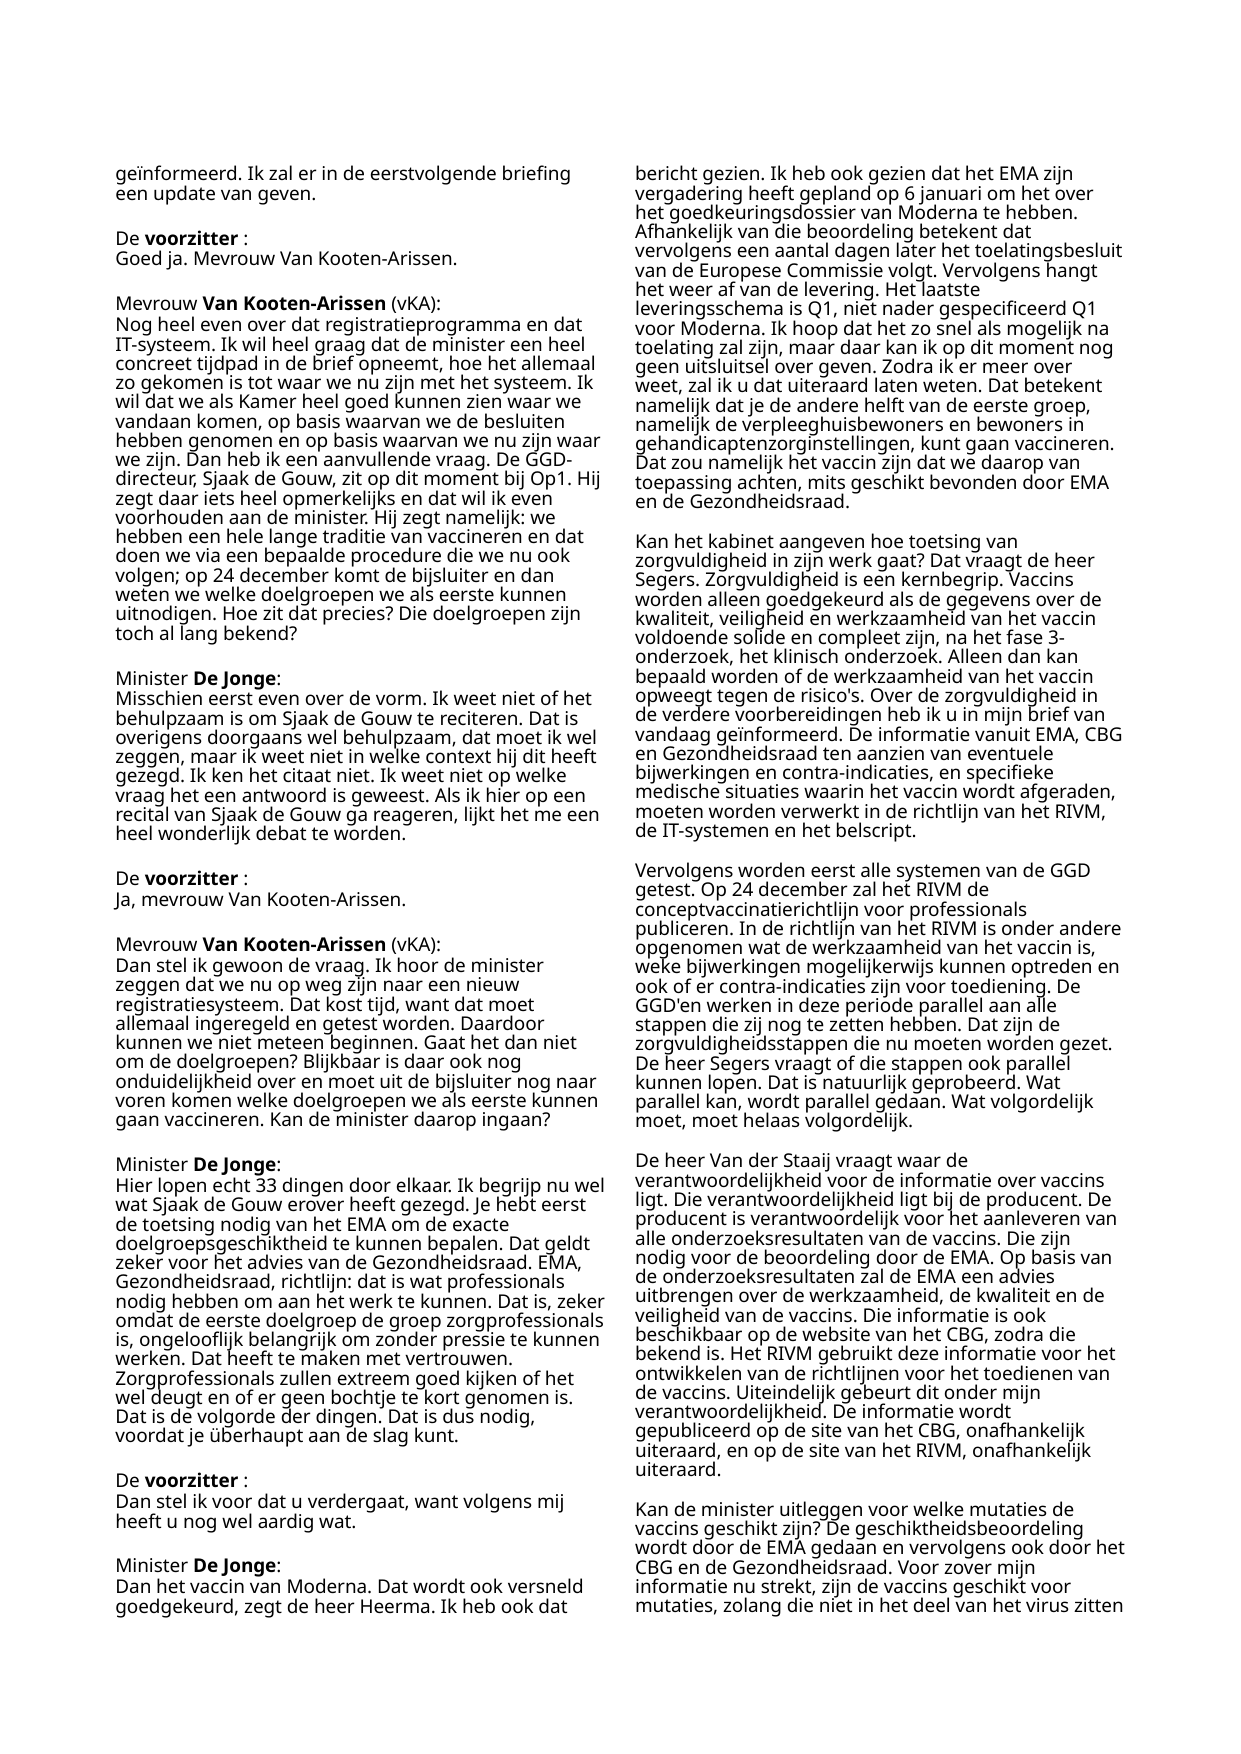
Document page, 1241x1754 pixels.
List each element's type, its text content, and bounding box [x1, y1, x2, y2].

text Ja, mevrouw Van Kooten-Arissen. [115, 891, 605, 910]
text De voorzitter : [115, 865, 605, 891]
text Hier lopen echt 33 dingen door elkaar. Ik begrijp nu wel wat Sjaak de Gouw erover heeft gezegd. Je hebt eerst de toetsing nodig van het EMA om de exacte doelgroepsgeschiktheid te kunnen bepalen. Dat geldt zeker voor het advies van de Gezondheidsraad. EMA, Gezondheidsraad, richtlijn: dat is wat professionals nodig hebben om aan het werk te kunnen. Dat is, zeker omdat de eerste doelgroep de groep zorgprofessionals is, ongelooflijk belangrijk om zonder pressie te kunnen werken. Dat heeft te maken met vertrouwen. Zorgprofessionals zullen extreem goed kijken of het wel deugt en of er geen bochtje te kort genomen is. Dat is de volgorde der dingen. Dat is dus nodig, voordat je überhaupt aan de slag kunt. [115, 1177, 605, 1447]
text Dan stel ik voor dat u verdergaat, want volgens mij heeft u nog wel aardig wat. [115, 1493, 605, 1532]
text geïnformeerd. Ik zal er in de eerstvolgende briefing een update van geven. [115, 165, 605, 204]
text De voorzitter : [115, 225, 605, 250]
text Kan de minister uitleggen voor welke mutaties de vaccins geschikt zijn? De geschiktheidsbeoordeling wordt door de EMA gedaan en vervolgens ook door het CBG en de Gezondheidsraad. Voor zover mijn informatie nu strekt, zijn de vaccins geschikt voor mutaties, zolang die niet in het deel van het virus zitten [635, 1501, 1125, 1616]
text Dan het vaccin van Moderna. Dat wordt ook versneld goedgekeurd, zegt de heer Heerma. Ik heb ook dat [115, 1578, 605, 1617]
text Nog heel even over dat registratieprogramma en dat IT-systeem. Ik wil heel graag dat de minister een heel concreet tijdpad in de brief opneemt, hoe het allemaal zo gekomen is tot waar we nu zijn met het systeem. Ik wil dat we als Kamer heel goed kunnen zien waar we vandaan komen, op basis waarvan we de besluiten hebben genomen en op basis waarvan we nu zijn waar we zijn. Dan heb ik een aanvullende vraag. De GGD-directeur, Sjaak de Gouw, zit op dit moment bij Op1. Hij zegt daar iets heel opmerkelijks en dat wil ik even voorhouden aan de minister. Hij zegt namelijk: we hebben een hele lange traditie van vaccineren en dat doen we via een bepaalde procedure die we nu ook volgen; op 24 december komt de bijsluiter en dan weten we welke doelgroepen we als eerste kunnen uitnodigen. Hoe zit dat precies? Die doelgroepen zijn toch al lang bekend? [115, 316, 605, 644]
text Goed ja. Mevrouw Van Kooten-Arissen. [115, 250, 605, 270]
text Minister De Jonge: [115, 665, 605, 690]
text Misschien eerst even over de vorm. Ik weet niet of het behulpzaam is om Sjaak de Gouw te reciteren. Dat is overigens doorgaans wel behulpzaam, dat moet ik wel zeggen, maar ik weet niet in welke context hij dit heeft gezegd. Ik ken het citaat niet. Ik weet niet op welke vraag het een antwoord is geweest. Als ik hier op een recital van Sjaak de Gouw ga reageren, lijkt het me een heel wonderlijk debat te worden. [115, 690, 605, 844]
text Minister De Jonge: [115, 1151, 605, 1177]
text De voorzitter : [115, 1468, 605, 1493]
text Minister De Jonge: [115, 1553, 605, 1578]
text Mevrouw Van Kooten-Arissen (vKA): [115, 291, 605, 316]
text De heer Van der Staaij vraagt waar de verantwoordelijkheid voor de informatie over vaccins ligt. Die verantwoordelijkheid ligt bij de producent. De producent is verantwoordelijk voor het aanleveren van alle onderzoeksresultaten van de vaccins. Die zijn nodig voor de beoordeling door de EMA. Op basis van de onderzoeksresultaten zal de EMA een advies uitbrengen over de werkzaamheid, de kwaliteit en de veiligheid van de vaccins. Die informatie is ook beschikbaar op de website van het CBG, zodra die bekend is. Het RIVM gebruikt deze informatie voor het ontwikkelen van de richtlijnen voor het toedienen van de vaccins. Uiteindelijk gebeurt dit onder mijn verantwoordelijkheid. De informatie wordt gepubliceerd op de site van het CBG, onafhankelijk uiteraard, en op de site van het RIVM, onafhankelijk uiteraard. [635, 1152, 1125, 1480]
text Vervolgens worden eerst alle systemen van de GGD getest. Op 24 december zal het RIVM de conceptvaccinatierichtlijn voor professionals publiceren. In de richtlijn van het RIVM is onder andere opgenomen wat de werkzaamheid van het vaccin is, weke bijwerkingen mogelijkerwijs kunnen optreden en ook of er contra-indicaties zijn voor toediening. De GGD'en werken in deze periode parallel aan alle stappen die zij nog te zetten hebben. Dat zijn de zorgvuldigheidsstappen die nu moeten worden gezet. De heer Segers vraagt of die stappen ook parallel kunnen lopen. Dat is natuurlijk geprobeerd. Wat parallel kan, wordt parallel gedaan. Wat volgordelijk moet, moet helaas volgordelijk. [635, 862, 1125, 1132]
text bericht gezien. Ik heb ook gezien dat het EMA zijn vergadering heeft gepland op 6 januari om het over het goedkeuringsdossier van Moderna te hebben. Afhankelijk van die beoordeling betekent dat vervolgens een aantal dagen later het toelatingsbesluit van de Europese Commissie volgt. Vervolgens hangt het weer af van de levering. Het laatste leveringsschema is Q1, niet nader gespecificeerd Q1 voor Moderna. Ik hoop dat het zo snel als mogelijk na toelating zal zijn, maar daar kan ik op dit moment nog geen uitsluitsel over geven. Zodra ik er meer over weet, zal ik u dat uiteraard laten weten. Dat betekent namelijk dat je de andere helft van de eerste groep, namelijk de verpleeghuisbewoners en bewoners in gehandicaptenzorginstellingen, kunt gaan vaccineren. Dat zou namelijk het vaccin zijn dat we daarop van toepassing achten, mits geschikt bevonden door EMA en de Gezondheidsraad. [635, 165, 1125, 512]
text Kan het kabinet aangeven hoe toetsing van zorgvuldigheid in zijn werk gaat? Dat vraagt de heer Segers. Zorgvuldigheid is een kernbegrip. Vaccins worden alleen goedgekeurd als de gegevens over de kwaliteit, veiligheid en werkzaamheid van het vaccin voldoende solide en compleet zijn, na het fase 3-onderzoek, het klinisch onderzoek. Alleen dan kan bepaald worden of de werkzaamheid van het vaccin opweegt tegen de risico's. Over de zorgvuldigheid in de verdere voorbereidingen heb ik u in mijn brief van vandaag geïnformeerd. De informatie vanuit EMA, CBG en Gezondheidsraad ten aanzien van eventuele bijwerkingen en contra-indicaties, en specifieke medische situaties waarin het vaccin wordt afgeraden, moeten worden verwerkt in de richtlijn van het RIVM, de IT-systemen en het belscript. [635, 533, 1125, 841]
text Dan stel ik gewoon de vraag. Ik hoor de minister zeggen dat we nu op weg zijn naar een nieuw registratiesysteem. Dat kost tijd, want dat moet allemaal ingeregeld en getest worden. Daardoor kunnen we niet meteen beginnen. Gaat het dan niet om de doelgroepen? Blijkbaar is daar ook nog onduidelijkheid over en moet uit de bijsluiter nog naar voren komen welke doelgroepen we als eerste kunnen gaan vaccineren. Kan de minister daarop ingaan? [115, 957, 605, 1130]
text Mevrouw Van Kooten-Arissen (vKA): [115, 931, 605, 957]
